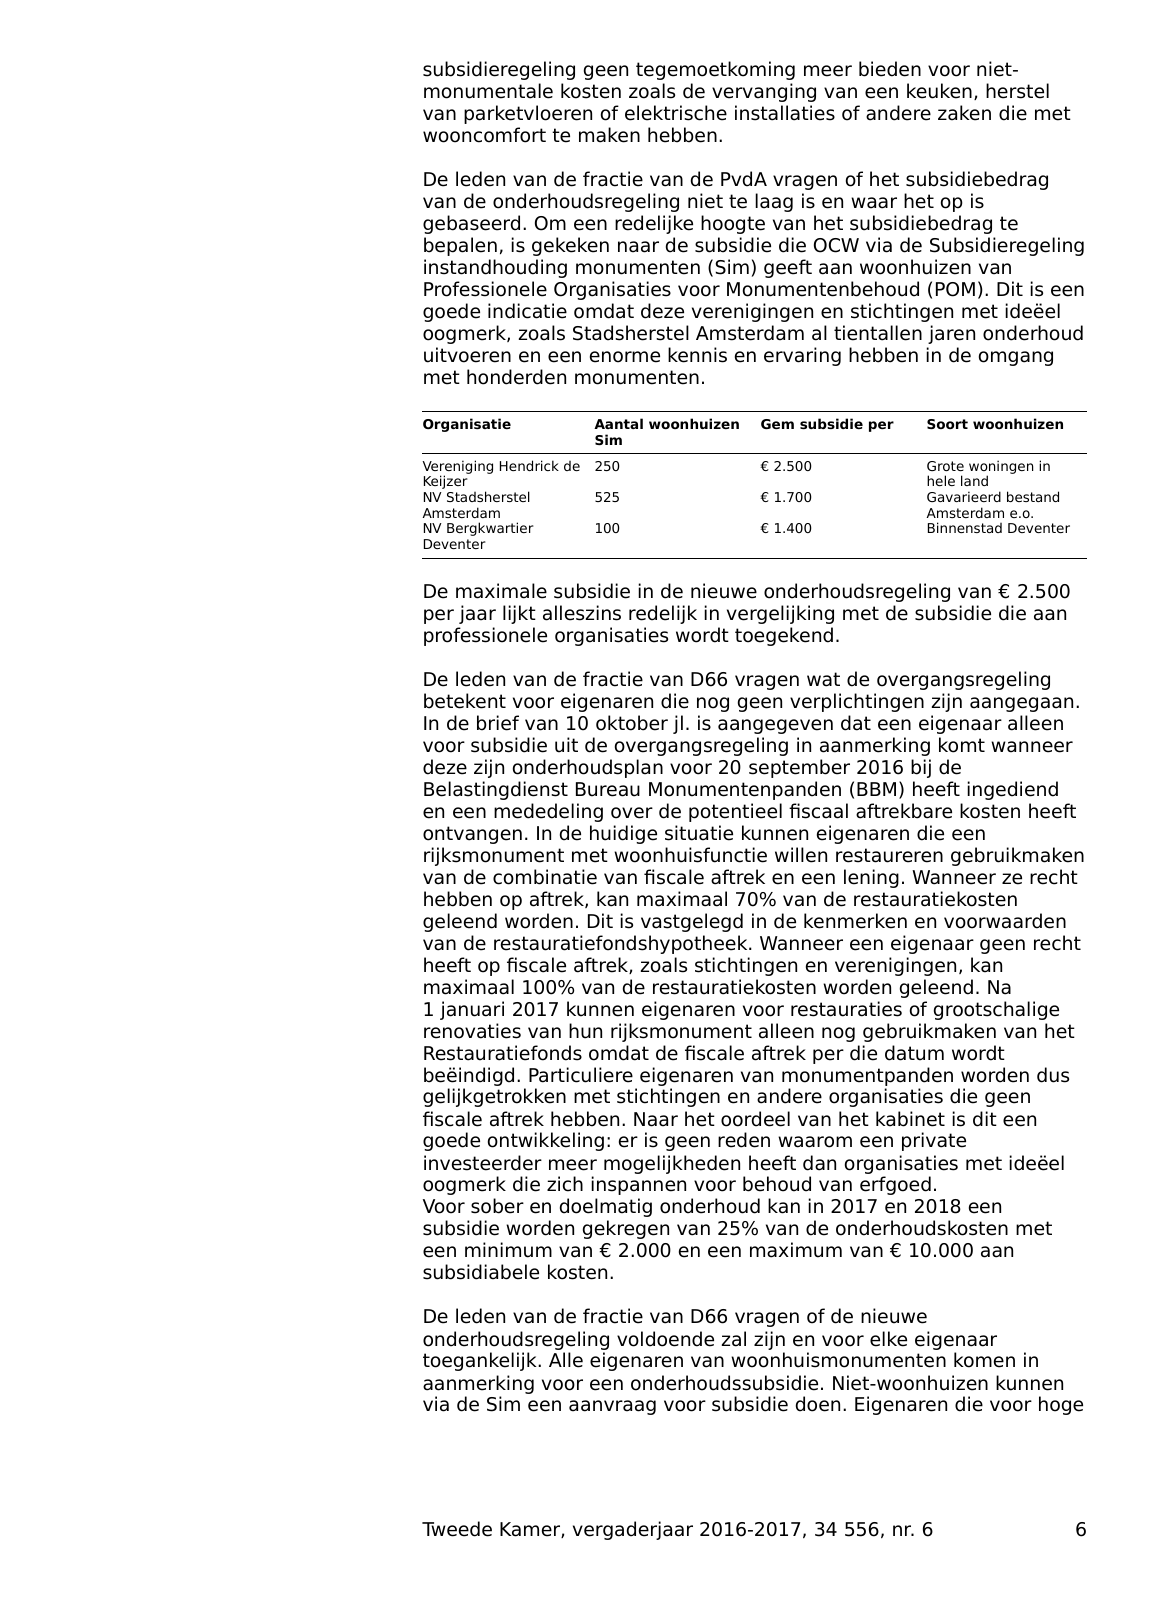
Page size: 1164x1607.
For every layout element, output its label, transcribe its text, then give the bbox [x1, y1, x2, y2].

table_header Gem subsidie per [754, 412, 921, 453]
table_cell NV Stadsherstel Amsterdam [422, 490, 588, 521]
text Voor sober en doelmatig onderhoud kan in 2017 en 2018 een subsidie worden gekregen van 25% van de onderhoudskosten met een minimum van € 2.000 en een maximum van € 10.000 aan subsidiabele kosten. [422, 1196, 1087, 1284]
table_cell € 1.700 [754, 490, 921, 521]
table_cell Vereniging Hendrick de Keijzer [422, 454, 588, 490]
text De leden van de fractie van D66 vragen wat de overgangsregeling betekent voor eigenaren die nog geen verplichtingen zijn aangegaan. In de brief van 10 oktober jl. is aangegeven dat een eigenaar alleen voor subsidie uit de overgangsregeling in aanmerking komt wanneer deze zijn onderhoudsplan voor 20 september 2016 bij de Belastingdienst Bureau Monumentenpanden (BBM) heeft ingediend en een mededeling over de potentieel fiscaal aftrekbare kosten heeft ontvangen. In de huidige situatie kunnen eigenaren die een rijksmonument met woonhuisfunctie willen restaureren gebruikmaken van de combinatie van fiscale aftrek en een lening. Wanneer ze recht hebben op aftrek, kan maximaal 70% van de restauratiekosten geleend worden. Dit is vastgelegd in de kenmerken en voorwaarden van de restauratiefondshypotheek. Wanneer een eigenaar geen recht heeft op fiscale aftrek, zoals stichtingen en verenigingen, kan maximaal 100% van de restauratiekosten worden geleend. Na 1 januari 2017 kunnen eigenaren voor restauraties of grootschalige renovaties van hun rijksmonument alleen nog gebruikmaken van het Restauratiefonds omdat de fiscale aftrek per die datum wordt beëindigd. Particuliere eigenaren van monumentpanden worden dus gelijkgetrokken met stichtingen en andere organisaties die geen fiscale aftrek hebben. Naar het oordeel van het kabinet is dit een goede ontwikkeling: er is geen reden waarom een private investeerder meer mogelijkheden heeft dan organisaties met ideëel oogmerk die zich inspannen voor behoud van erfgoed. [422, 669, 1087, 1196]
table_cell € 2.500 [754, 454, 921, 490]
table_cell Binnenstad Deventer [921, 521, 1087, 557]
table_cell Grote woningen in hele land [921, 454, 1087, 490]
table_cell € 1.400 [754, 521, 921, 557]
table_header Organisatie [422, 412, 588, 453]
table_cell 250 [588, 454, 754, 490]
table_cell 100 [588, 521, 754, 557]
text subsidieregeling geen tegemoetkoming meer bieden voor niet-monumentale kosten zoals de vervanging van een keuken, herstel van parketvloeren of elektrische installaties of andere zaken die met wooncomfort te maken hebben. [422, 59, 1087, 147]
text De maximale subsidie in de nieuwe onderhoudsregeling van € 2.500 per jaar lijkt alleszins redelijk in vergelijking met de subsidie die aan professionele organisaties wordt toegekend. [422, 581, 1087, 647]
table_cell Gavarieerd bestand Amsterdam e.o. [921, 490, 1087, 521]
table_cell 525 [588, 490, 754, 521]
text De leden van de fractie van de PvdA vragen of het subsidiebedrag van de onderhoudsregeling niet te laag is en waar het op is gebaseerd. Om een redelijke hoogte van het subsidiebedrag te bepalen, is gekeken naar de subsidie die OCW via de Subsidieregeling instandhouding monumenten (Sim) geeft aan woonhuizen van Professionele Organisaties voor Monumentenbehoud (POM). Dit is een goede indicatie omdat deze verenigingen en stichtingen met ideëel oogmerk, zoals Stadsherstel Amsterdam al tientallen jaren onderhoud uitvoeren en een enorme kennis en ervaring hebben in de omgang met honderden monumenten. [422, 169, 1087, 389]
table_cell NV Bergkwartier Deventer [422, 521, 588, 557]
table_header Aantal woonhuizen Sim [588, 412, 754, 453]
table_header Soort woonhuizen [921, 412, 1087, 453]
text De leden van de fractie van D66 vragen of de nieuwe onderhoudsregeling voldoende zal zijn en voor elke eigenaar toegankelijk. Alle eigenaren van woonhuismonumenten komen in aanmerking voor een onderhoudssubsidie. Niet-woonhuizen kunnen via de Sim een aanvraag voor subsidie doen. Eigenaren die voor hoge [422, 1306, 1087, 1416]
